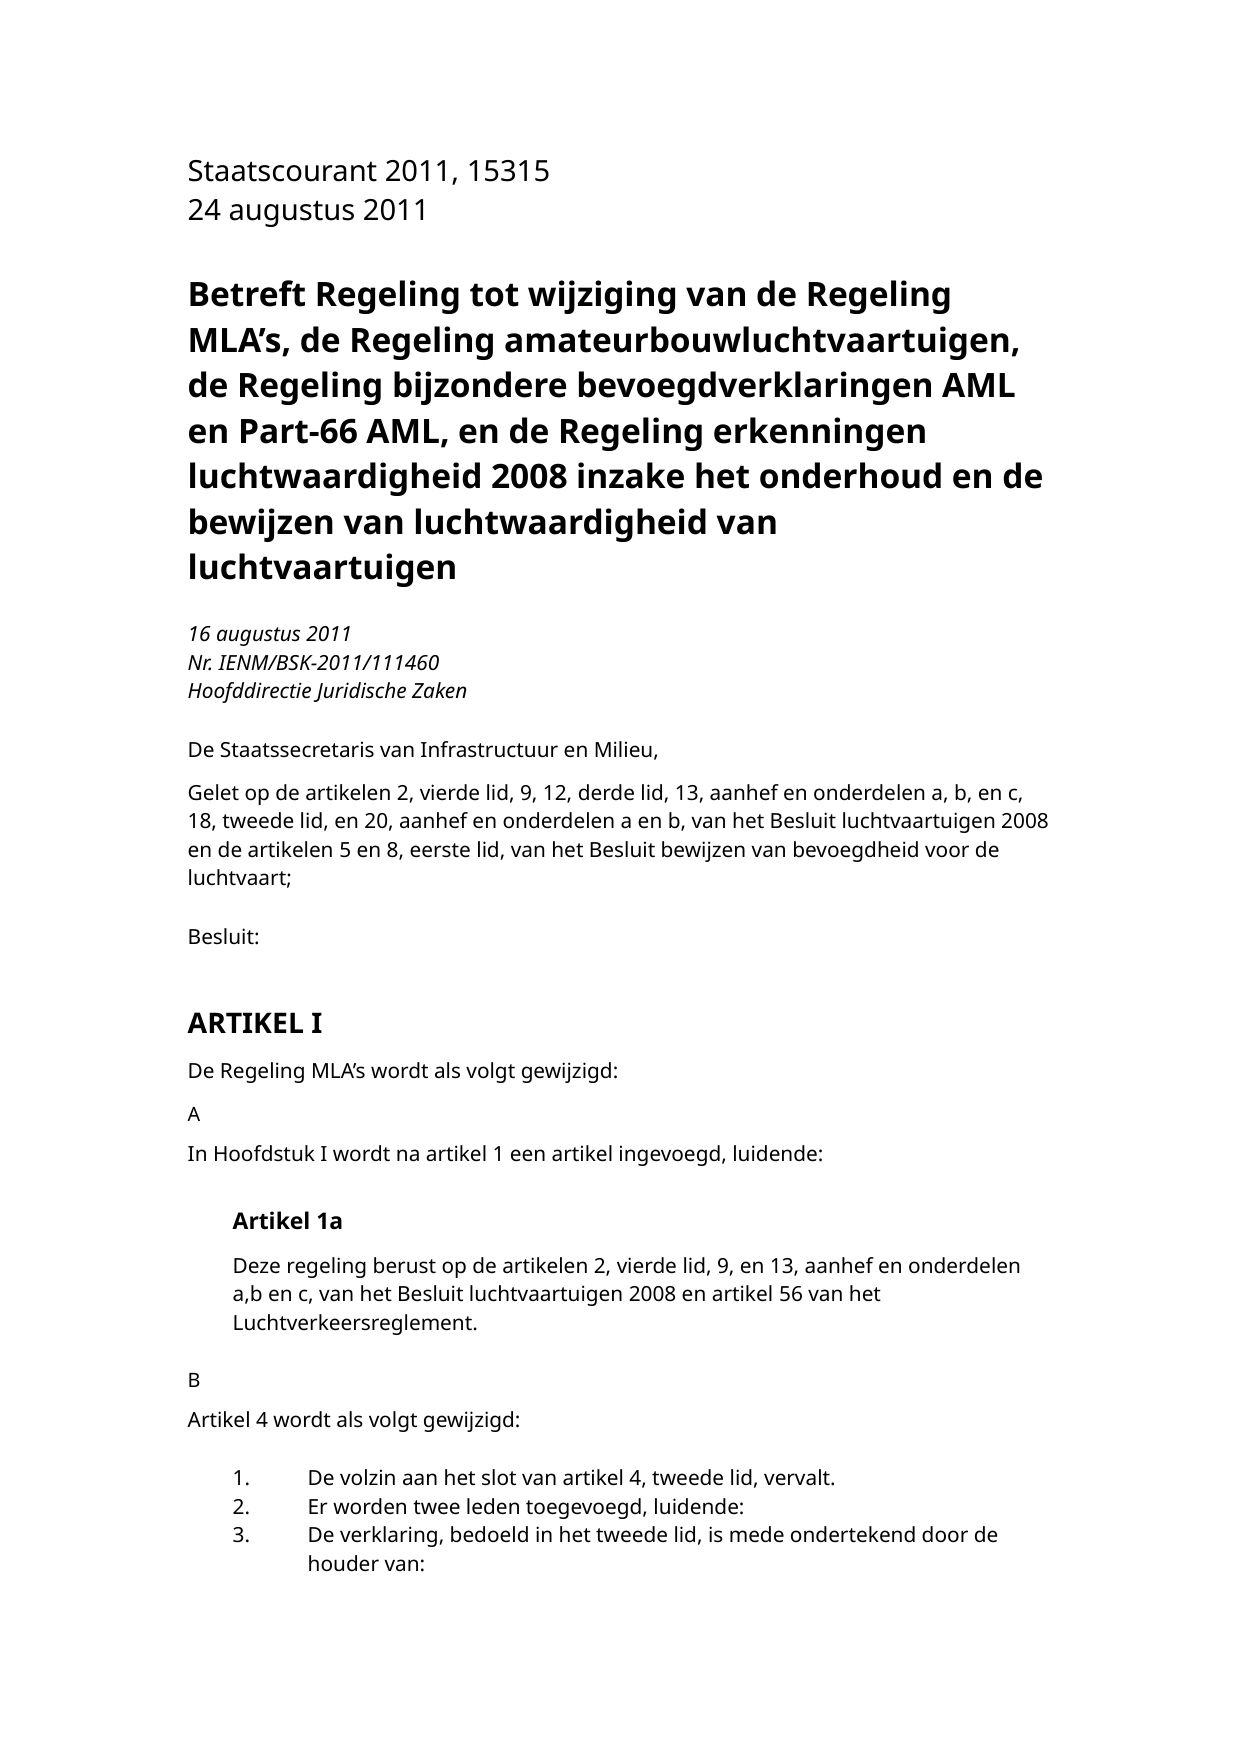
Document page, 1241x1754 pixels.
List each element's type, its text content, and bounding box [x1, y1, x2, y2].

list De volzin aan het slot van artikel 4, tweede lid, vervalt. [232, 1463, 1053, 1492]
text 24 augustus 2011 [187, 190, 1053, 229]
text Gelet op de artikelen 2, vierde lid, 9, 12, derde lid, 13, aanhef en onderdelen a, b, en c, 18, tweede lid, en 20, aanhef en onderdelen a en b, van het Besluit luchtvaartuigen 2008 en de artikelen 5 en 8, eerste lid, van het Besluit bewijzen van bevoegdheid voor de luchtvaart; [187, 778, 1053, 892]
subtitle Betreft Regeling tot wijziging van de Regeling MLA’s, de Regeling amateurbouwluchtvaartuigen, de Regeling bijzondere bevoegdverklaringen AML en Part-66 AML, en de Regeling erkenningen luchtwaardigheid 2008 inzake het onderhoud en de bewijzen van luchtwaardigheid van luchtvaartuigen [187, 271, 1053, 589]
text In Hoofdstuk I wordt na artikel 1 een artikel ingevoegd, luidende: [187, 1139, 1053, 1167]
text 16 augustus 2011 [187, 619, 1053, 648]
text Artikel 4 wordt als volgt gewijzigd: [187, 1405, 1053, 1433]
text De Staatssecretaris van Infrastructuur en Milieu, [187, 735, 1053, 763]
list De verklaring, bedoeld in het tweede lid, is mede ondertekend door de houder van: [232, 1520, 1053, 1577]
list Er worden twee leden toegevoegd, luidende: [232, 1492, 1053, 1520]
text De Regeling MLA’s wordt als volgt gewijzigd: [187, 1057, 1053, 1085]
text B [187, 1366, 1053, 1393]
text A [187, 1100, 1053, 1127]
subtitle Artikel 1a [232, 1205, 1053, 1236]
text Besluit: [187, 922, 1053, 950]
subtitle ARTIKEL I [187, 1003, 1053, 1042]
text Staatscourant 2011, 15315 [187, 150, 1053, 190]
text Hoofddirectie Juridische Zaken [187, 676, 1053, 705]
text Deze regeling berust op de artikelen 2, vierde lid, 9, en 13, aanhef en onderdelen a,b en c, van het Besluit luchtvaartuigen 2008 en artikel 56 van het Luchtverkeersreglement. [232, 1251, 1053, 1336]
text Nr. IENM/BSK-2011/111460 [187, 648, 1053, 676]
